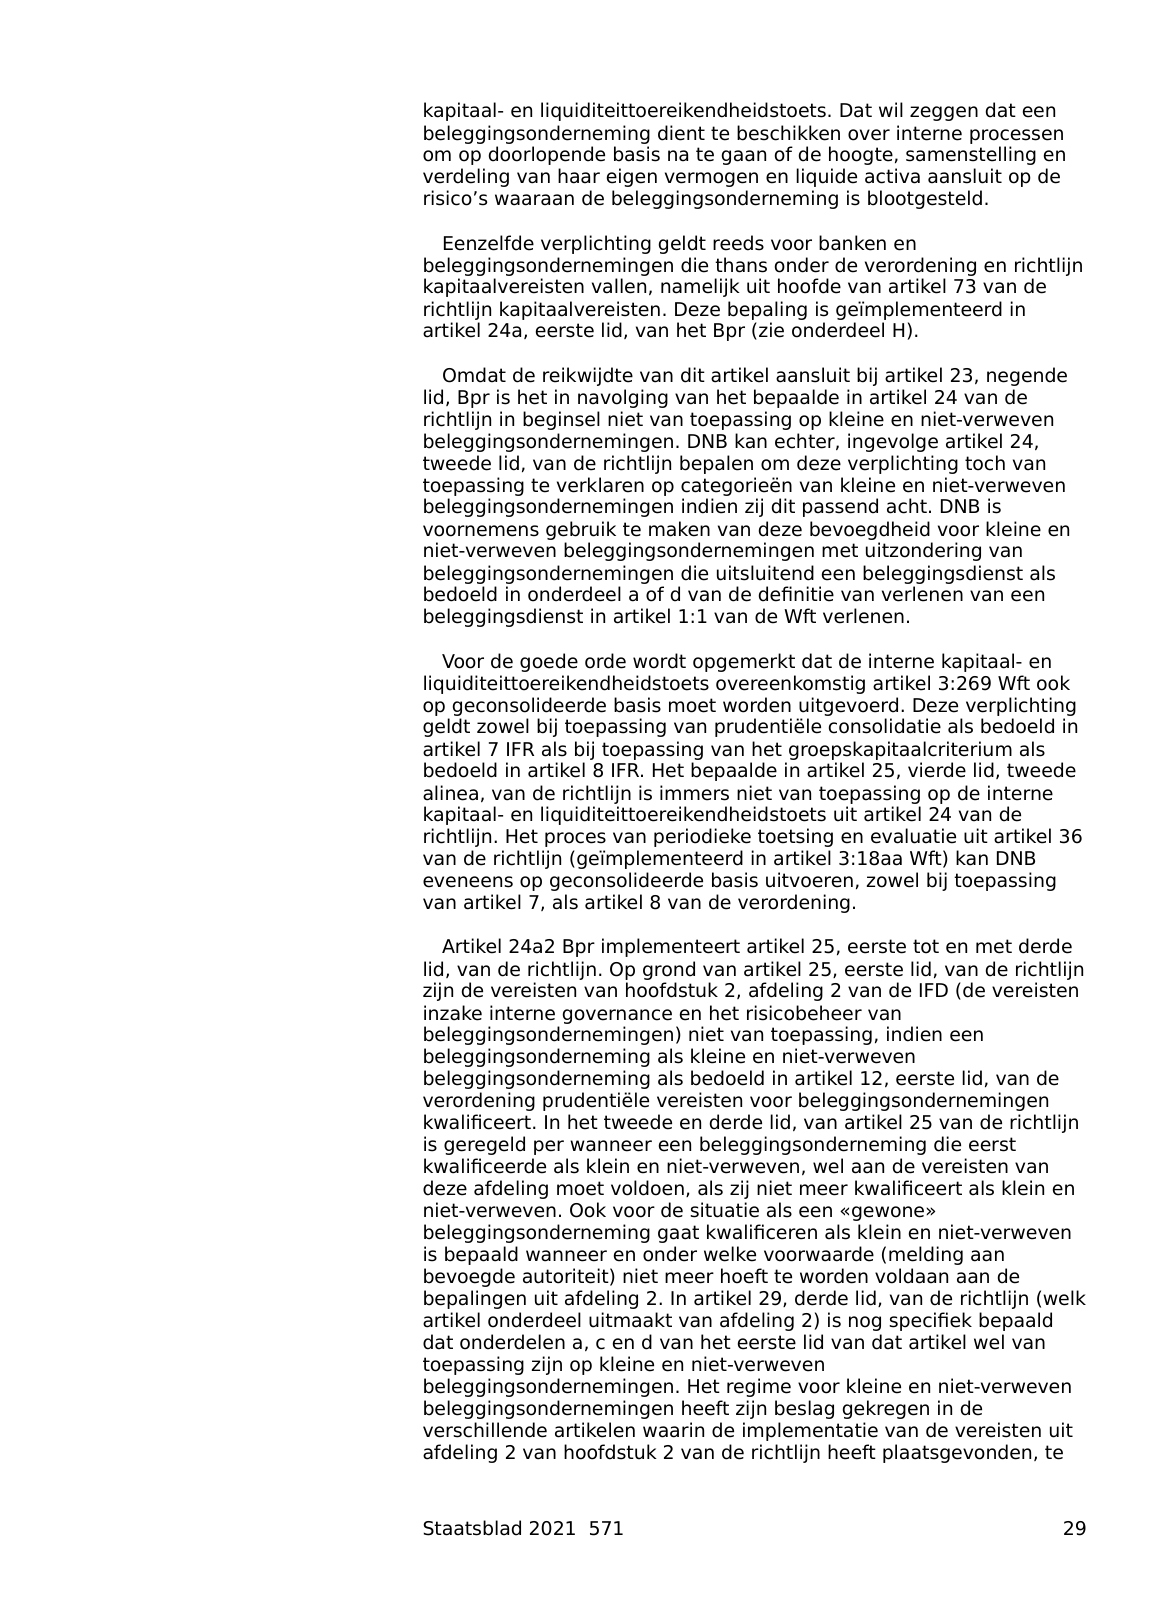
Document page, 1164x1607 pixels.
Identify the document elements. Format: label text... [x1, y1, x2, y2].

text Artikel 24a2 Bpr implementeert artikel 25, eerste tot en met derde lid, van de richtlijn. Op grond van artikel 25, eerste lid, van de richtlijn zijn de vereisten van hoofdstuk 2, afdeling 2 van de IFD (de vereisten inzake interne governance en het risicobeheer van beleggingsondernemingen) niet van toepassing, indien een beleggingsonderneming als kleine en niet-verweven beleggingsonderneming als bedoeld in artikel 12, eerste lid, van de verordening prudentiële vereisten voor beleggingsondernemingen kwalificeert. In het tweede en derde lid, van artikel 25 van de richtlijn is geregeld per wanneer een beleggingsonderneming die eerst kwalificeerde als klein en niet-verweven, wel aan de vereisten van deze afdeling moet voldoen, als zij niet meer kwalificeert als klein en niet-verweven. Ook voor de situatie als een «gewone» beleggingsonderneming gaat kwalificeren als klein en niet-verweven is bepaald wanneer en onder welke voorwaarde (melding aan bevoegde autoriteit) niet meer hoeft te worden voldaan aan de bepalingen uit afdeling 2. In artikel 29, derde lid, van de richtlijn (welk artikel onderdeel uitmaakt van afdeling 2) is nog specifiek bepaald dat onderdelen a, c en d van het eerste lid van dat artikel wel van toepassing zijn op kleine en niet-verweven beleggingsondernemingen. Het regime voor kleine en niet-verweven beleggingsondernemingen heeft zijn beslag gekregen in de verschillende artikelen waarin de implementatie van de vereisten uit afdeling 2 van hoofdstuk 2 van de richtlijn heeft plaatsgevonden, te [422, 936, 1087, 1464]
text Voor de goede orde wordt opgemerkt dat de interne kapitaal- en liquiditeittoereikendheidstoets overeenkomstig artikel 3:269 Wft ook op geconsolideerde basis moet worden uitgevoerd. Deze verplichting geldt zowel bij toepassing van prudentiële consolidatie als bedoeld in artikel 7 IFR als bij toepassing van het groepskapitaalcriterium als bedoeld in artikel 8 IFR. Het bepaalde in artikel 25, vierde lid, tweede alinea, van de richtlijn is immers niet van toepassing op de interne kapitaal- en liquiditeittoereikendheidstoets uit artikel 24 van de richtlijn. Het proces van periodieke toetsing en evaluatie uit artikel 36 van de richtlijn (geïmplementeerd in artikel 3:18aa Wft) kan DNB eveneens op geconsolideerde basis uitvoeren, zowel bij toepassing van artikel 7, als artikel 8 van de verordening. [422, 651, 1087, 914]
text Eenzelfde verplichting geldt reeds voor banken en beleggingsondernemingen die thans onder de verordening en richtlijn kapitaalvereisten vallen, namelijk uit hoofde van artikel 73 van de richtlijn kapitaalvereisten. Deze bepaling is geïmplementeerd in artikel 24a, eerste lid, van het Bpr (zie onderdeel H). [422, 232, 1087, 342]
text Omdat de reikwijdte van dit artikel aansluit bij artikel 23, negende lid, Bpr is het in navolging van het bepaalde in artikel 24 van de richtlijn in beginsel niet van toepassing op kleine en niet-verweven beleggingsondernemingen. DNB kan echter, ingevolge artikel 24, tweede lid, van de richtlijn bepalen om deze verplichting toch van toepassing te verklaren op categorieën van kleine en niet-verweven beleggingsondernemingen indien zij dit passend acht. DNB is voornemens gebruik te maken van deze bevoegdheid voor kleine en niet-verweven beleggingsondernemingen met uitzondering van beleggingsondernemingen die uitsluitend een beleggingsdienst als bedoeld in onderdeel a of d van de definitie van verlenen van een beleggingsdienst in artikel 1:1 van de Wft verlenen. [422, 364, 1087, 628]
text kapitaal- en liquiditeittoereikendheidstoets. Dat wil zeggen dat een beleggingsonderneming dient te beschikken over interne processen om op doorlopende basis na te gaan of de hoogte, samenstelling en verdeling van haar eigen vermogen en liquide activa aansluit op de risico’s waaraan de beleggingsonderneming is blootgesteld. [422, 100, 1087, 210]
